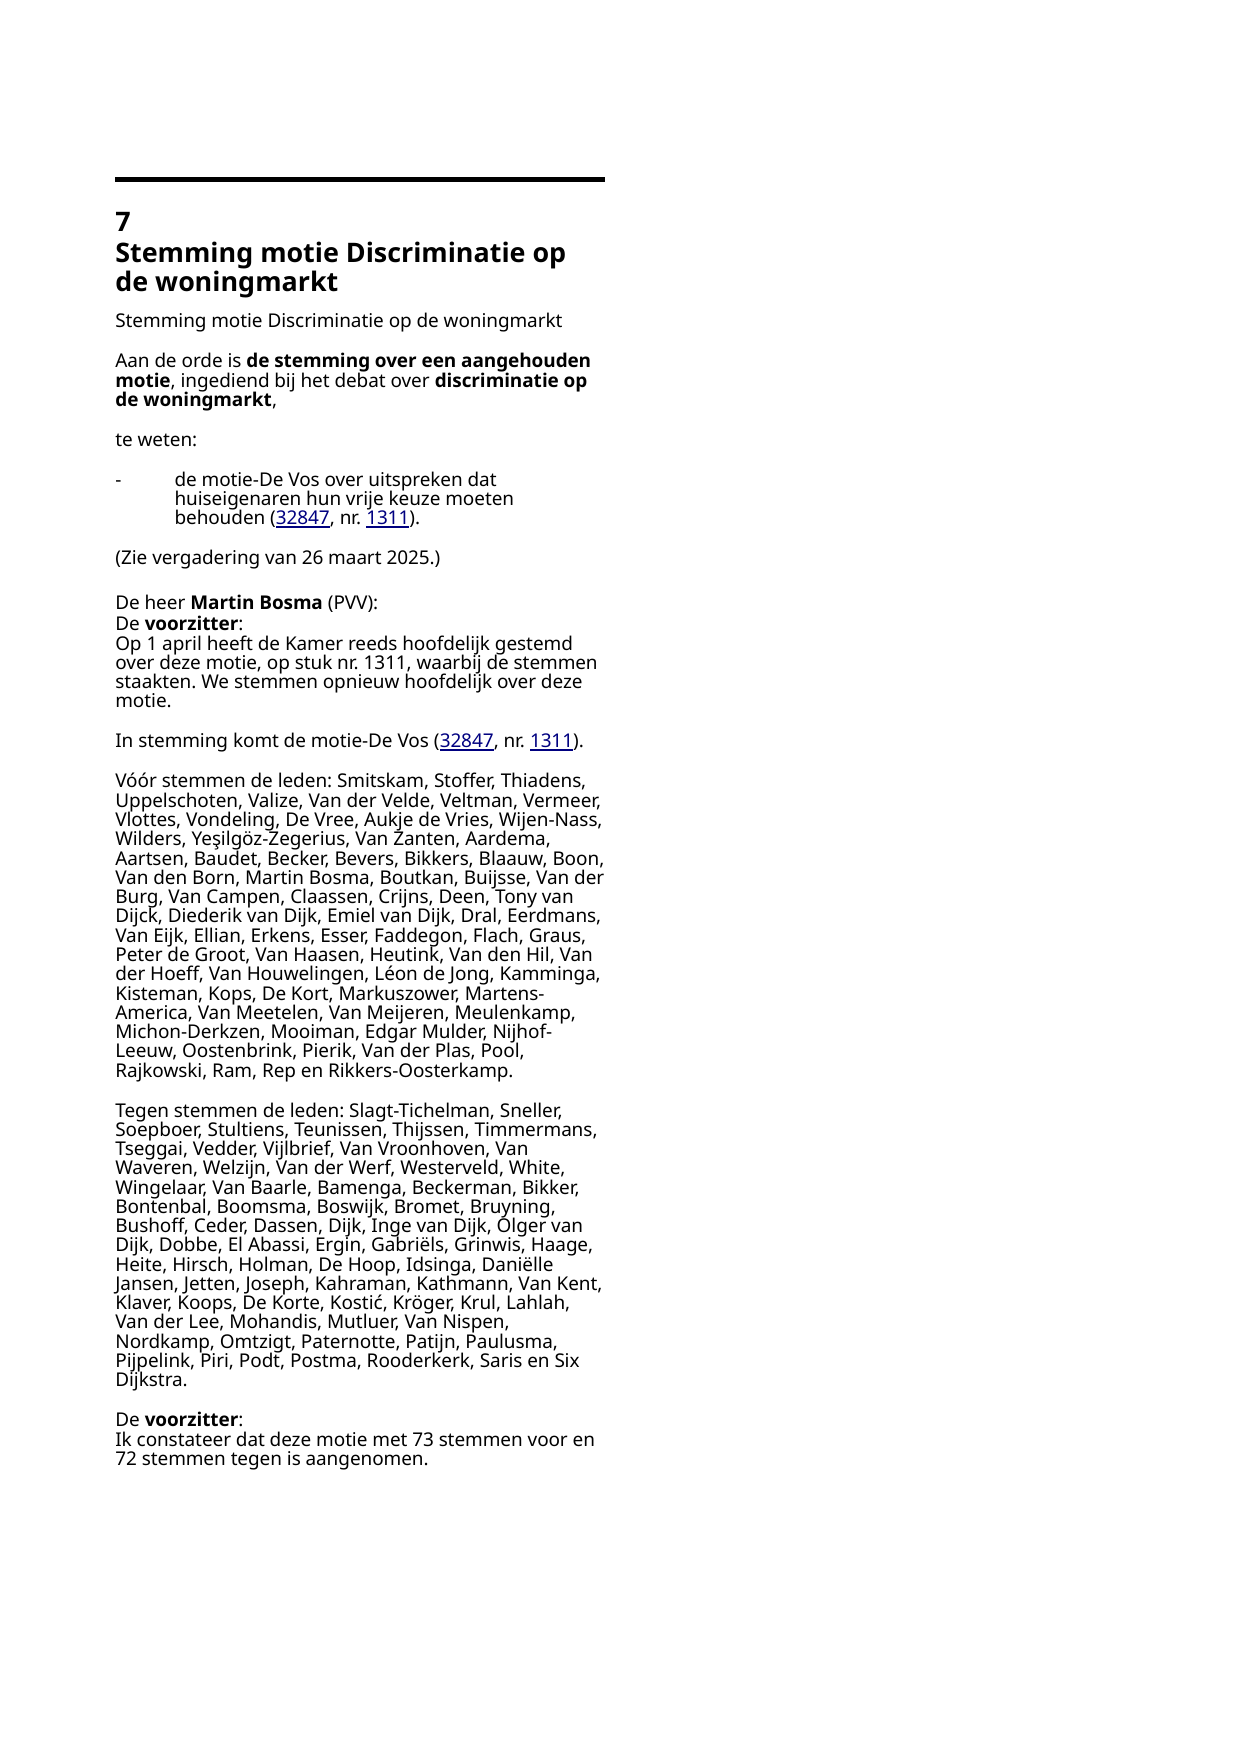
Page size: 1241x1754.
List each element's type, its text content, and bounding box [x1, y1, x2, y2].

text Ik constateer dat deze motie met 73 stemmen voor en 72 stemmen tegen is aangenomen. [115, 1431, 605, 1469]
text Vóór stemmen de leden: Smitskam, Stoffer, Thiadens, Uppelschoten, Valize, Van der Velde, Veltman, Vermeer, Vlottes, Vondeling, De Vree, Aukje de Vries, Wijen-Nass, Wilders, Yeşilgöz-Zegerius, Van Zanten, Aardema, Aartsen, Baudet, Becker, Bevers, Bikkers, Blaauw, Boon, Van den Born, Martin Bosma, Boutkan, Buijsse, Van der Burg, Van Campen, Claassen, Crijns, Deen, Tony van Dijck, Diederik van Dijk, Emiel van Dijk, Dral, Eerdmans, Van Eijk, Ellian, Erkens, Esser, Faddegon, Flach, Graus, Peter de Groot, Van Haasen, Heutink, Van den Hil, Van der Hoeff, Van Houwelingen, Léon de Jong, Kamminga, Kisteman, Kops, De Kort, Markuszower, Martens-America, Van Meetelen, Van Meijeren, Meulenkamp, Michon-Derkzen, Mooiman, Edgar Mulder, Nijhof-Leeuw, Oostenbrink, Pierik, Van der Plas, Pool, Rajkowski, Ram, Rep en Rikkers-Oosterkamp. [115, 772, 605, 1081]
text Stemming motie Discriminatie op de woningmarkt [115, 312, 605, 332]
text Aan de orde is de stemming over een aangehouden motie, ingediend bij het debat over discriminatie op de woningmarkt, [115, 352, 605, 410]
text De voorzitter: [115, 615, 605, 634]
text 7 [115, 203, 605, 239]
text De heer Martin Bosma (PVV): [115, 589, 605, 615]
text In stemming komt de motie-De Vos (32847, nr. 1311). [115, 732, 605, 752]
text (Zie vergadering van 26 maart 2025.) [115, 549, 605, 569]
text Tegen stemmen de leden: Slagt-Tichelman, Sneller, Soepboer, Stultiens, Teunissen, Thijssen, Timmermans, Tseggai, Vedder, Vijlbrief, Van Vroonhoven, Van Waveren, Welzijn, Van der Werf, Westerveld, White, Wingelaar, Van Baarle, Bamenga, Beckerman, Bikker, Bontenbal, Boomsma, Boswijk, Bromet, Bruyning, Bushoff, Ceder, Dassen, Dijk, Inge van Dijk, Olger van Dijk, Dobbe, El Abassi, Ergin, Gabriëls, Grinwis, Haage, Heite, Hirsch, Holman, De Hoop, Idsinga, Daniëlle Jansen, Jetten, Joseph, Kahraman, Kathmann, Van Kent, Klaver, Koops, De Korte, Kostić, Kröger, Krul, Lahlah, Van der Lee, Mohandis, Mutluer, Van Nispen, Nordkamp, Omtzigt, Paternotte, Patijn, Paulusma, Pijpelink, Piri, Podt, Postma, Rooderkerk, Saris en Six Dijkstra. [115, 1102, 605, 1391]
text Op 1 april heeft de Kamer reeds hoofdelijk gestemd over deze motie, op stuk nr. 1311, waarbij de stemmen staakten. We stemmen opnieuw hoofdelijk over deze motie. [115, 634, 605, 712]
list de motie-De Vos over uitspreken dat huiseigenaren hun vrije keuze moeten behouden (32847, nr. 1311). [115, 471, 605, 529]
text te weten: [115, 431, 605, 450]
text De voorzitter: [115, 1411, 605, 1431]
text Stemming motie Discriminatie op de woningmarkt [115, 239, 605, 312]
